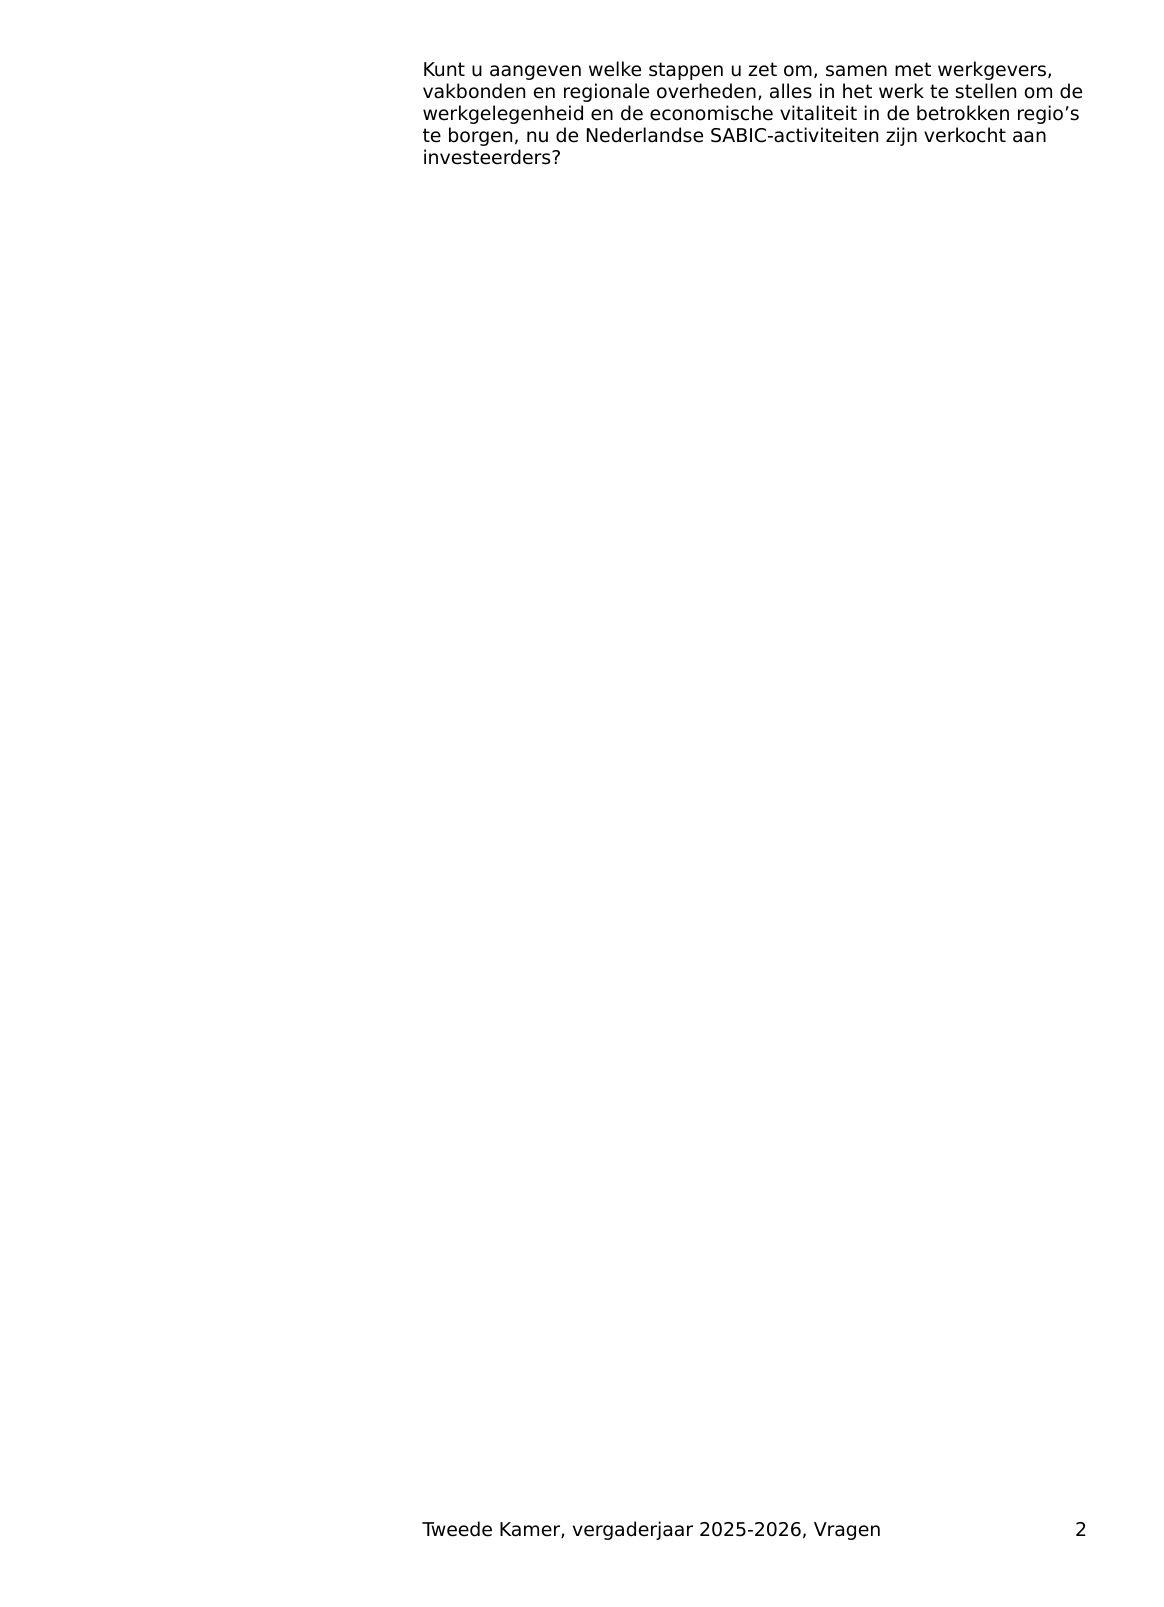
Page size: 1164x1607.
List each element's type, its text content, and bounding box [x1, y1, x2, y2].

text Kunt u aangeven welke stappen u zet om, samen met werkgevers, vakbonden en regionale overheden, alles in het werk te stellen om de werkgelegenheid en de economische vitaliteit in de betrokken regio’s te borgen, nu de Nederlandse SABIC-activiteiten zijn verkocht aan investeerders? [422, 59, 1087, 169]
